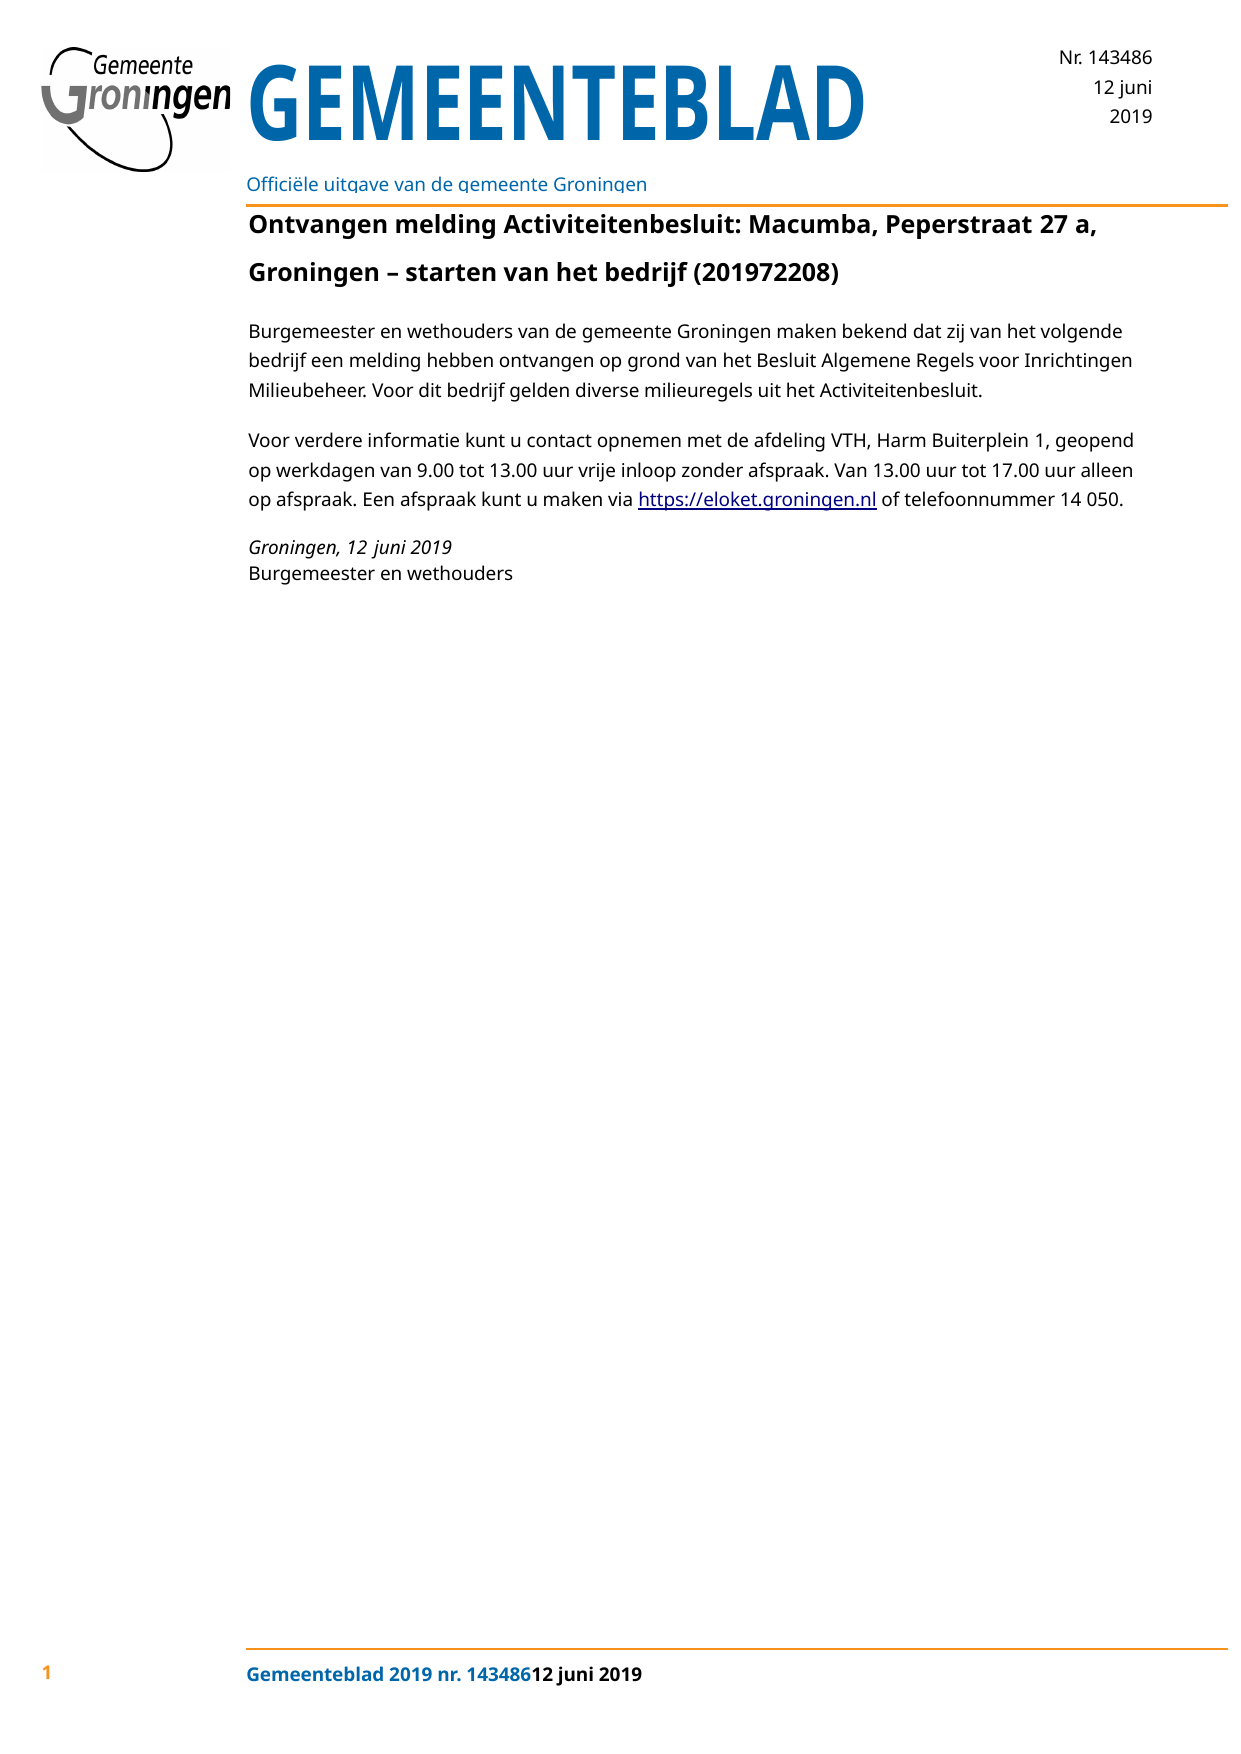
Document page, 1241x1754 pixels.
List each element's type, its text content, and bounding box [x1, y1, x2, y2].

text Groningen, 12 juni 2019 [248, 534, 1152, 560]
text Burgemeester en wethouders [248, 560, 1152, 586]
picture [41, 47, 231, 172]
text Ontvangen melding Activiteitenbesluit: Macumba, Peperstraat 27 a, Groningen – starten van het bedrijf (201972208) [248, 207, 1152, 288]
text Voor verdere informatie kunt u contact opnemen met de afdeling VTH, Harm Buiterplein 1, geopend op werkdagen van 9.00 tot 13.00 uur vrije inloop zonder afspraak. Van 13.00 uur tot 17.00 uur alleen op afspraak. Een afspraak kunt u maken via https://eloket.groningen.nl of telefoonnummer 14 050. [248, 427, 1152, 512]
text Burgemeester en wethouders van de gemeente Groningen maken bekend dat zij van het volgende bedrijf een melding hebben ontvangen op grond van het Besluit Algemene Regels voor Inrichtingen Milieubeheer. Voor dit bedrijf gelden diverse milieuregels uit het Activiteitenbesluit. [248, 318, 1152, 403]
